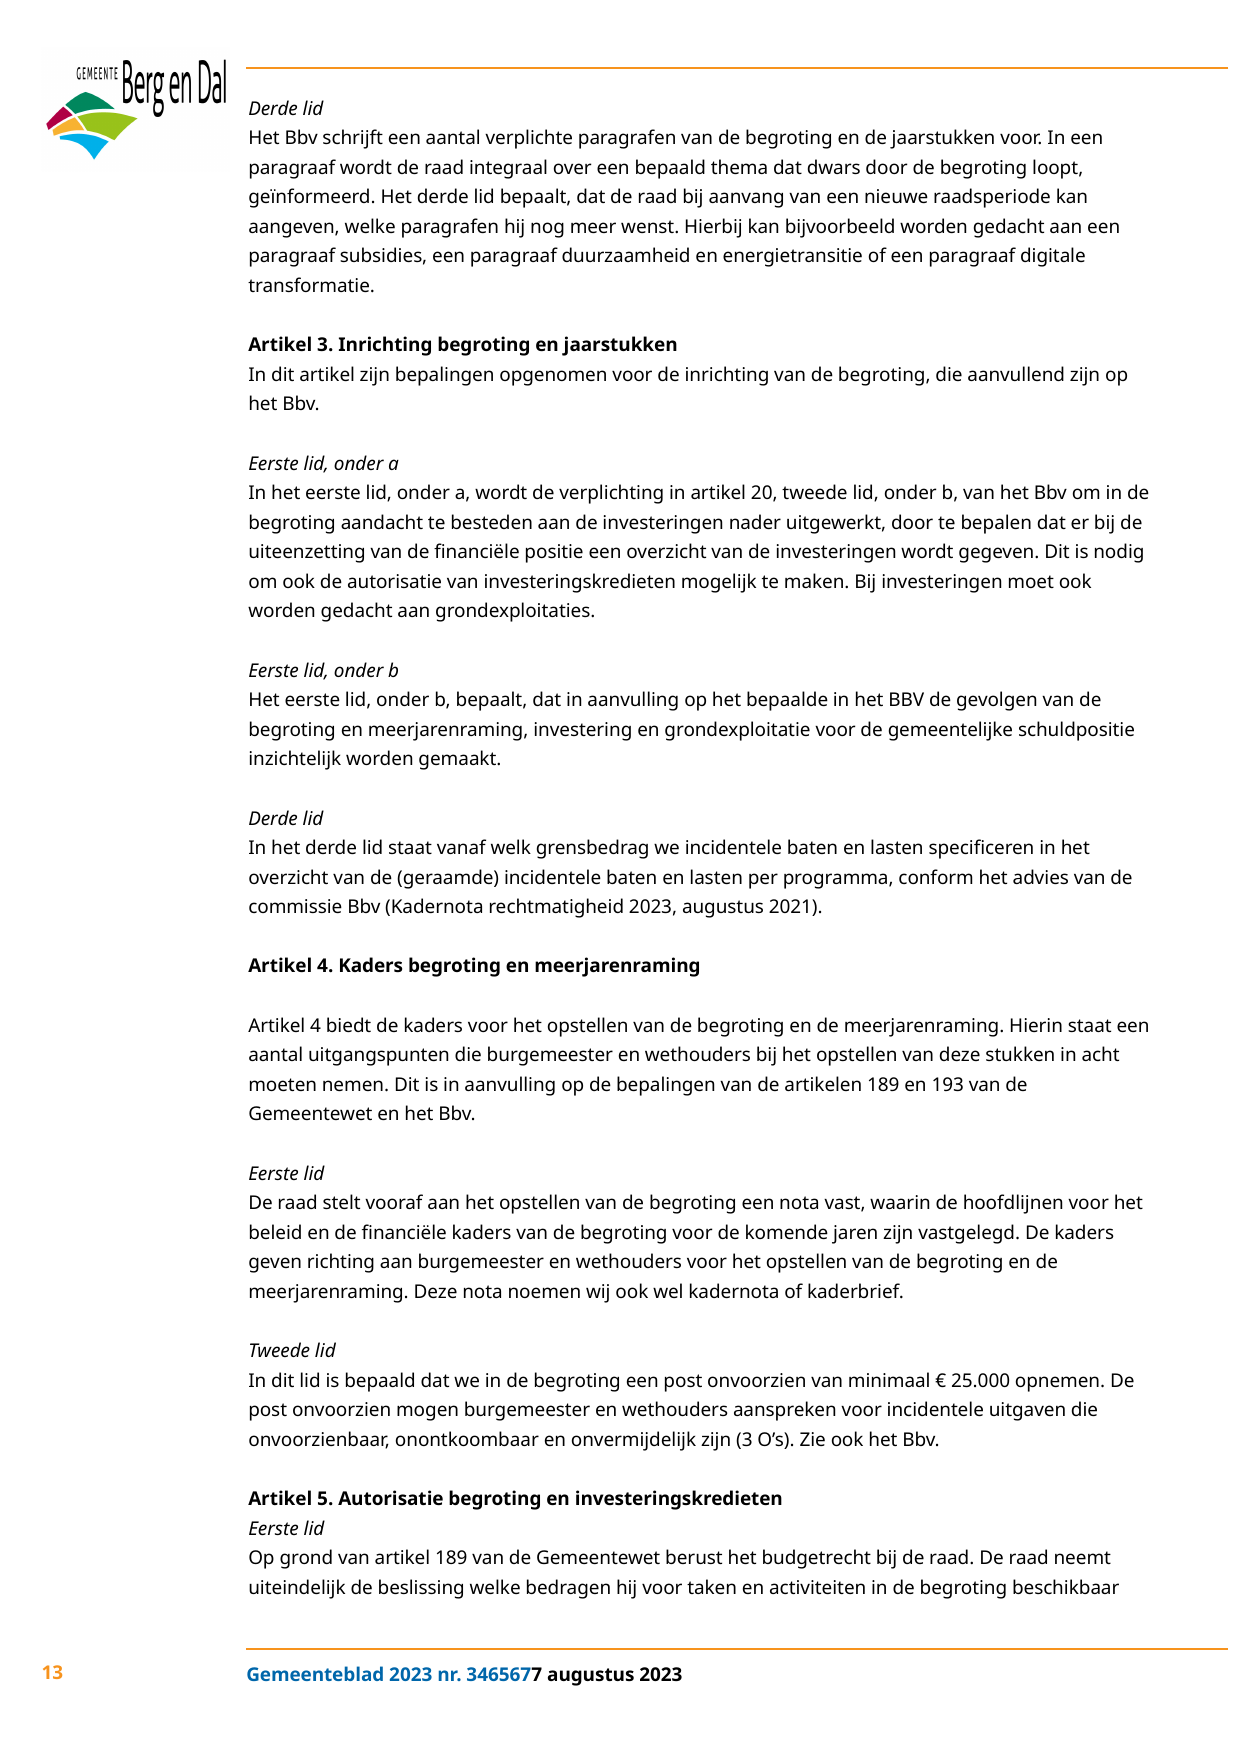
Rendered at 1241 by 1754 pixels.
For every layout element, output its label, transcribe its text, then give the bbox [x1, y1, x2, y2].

text Artikel 3. Inrichting begroting en jaarstukken [248, 331, 1152, 357]
text Het eerste lid, onder b, bepaalt, dat in aanvulling op het bepaalde in het BBV de gevolgen van de begroting en meerjarenraming, investering en grondexploitatie voor de gemeentelijke schuldpositie inzichtelijk worden gemaakt. [248, 686, 1152, 771]
text Tweede lid [248, 1337, 1152, 1363]
text In het eerste lid, onder a, wordt de verplichting in artikel 20, tweede lid, onder b, van het Bbv om in de begroting aandacht te besteden aan de investeringen nader uitgewerkt, door te bepalen dat er bij de uiteenzetting van de financiële positie een overzicht van de investeringen wordt gegeven. Dit is nodig om ook de autorisatie van investeringskredieten mogelijk te maken. Bij investeringen moet ook worden gedacht aan grondexploitaties. [248, 479, 1152, 623]
text Het Bbv schrijft een aantal verplichte paragrafen van de begroting en de jaarstukken voor. In een paragraaf wordt de raad integraal over een bepaald thema dat dwars door de begroting loopt, geïnformeerd. Het derde lid bepaalt, dat de raad bij aanvang van een nieuwe raadsperiode kan aangeven, welke paragrafen hij nog meer wenst. Hierbij kan bijvoorbeeld worden gedacht aan een paragraaf subsidies, een paragraaf duurzaamheid en energietransitie of een paragraaf digitale transformatie. [248, 124, 1152, 298]
text Artikel 5. Autorisatie begroting en investeringskredieten [248, 1485, 1152, 1511]
text In het derde lid staat vanaf welk grensbedrag we incidentele baten en lasten specificeren in het overzicht van de (geraamde) incidentele baten en lasten per programma, conform het advies van de commissie Bbv (Kadernota rechtmatigheid 2023, augustus 2021). [248, 834, 1152, 919]
text Eerste lid, onder a [248, 450, 1152, 476]
text Eerste lid [248, 1515, 1152, 1541]
text In dit artikel zijn bepalingen opgenomen voor de inrichting van de begroting, die aanvullend zijn op het Bbv. [248, 361, 1152, 416]
picture [41, 47, 231, 172]
text Derde lid [248, 805, 1152, 831]
text Derde lid [248, 95, 1152, 121]
text Eerste lid [248, 1160, 1152, 1186]
text In dit lid is bepaald dat we in de begroting een post onvoorzien van minimaal € 25.000 opnemen. De post onvoorzien mogen burgemeester en wethouders aanspreken voor incidentele uitgaven die onvoorzienbaar, onontkoombaar en onvermijdelijk zijn (3 O’s). Zie ook het Bbv. [248, 1367, 1152, 1452]
text Artikel 4 biedt de kaders voor het opstellen van de begroting en de meerjarenraming. Hierin staat een aantal uitgangspunten die burgemeester en wethouders bij het opstellen van deze stukken in acht moeten nemen. Dit is in aanvulling op de bepalingen van de artikelen 189 en 193 van de Gemeentewet en het Bbv. [248, 1012, 1152, 1126]
text Artikel 4. Kaders begroting en meerjarenraming [248, 953, 1152, 978]
text Eerste lid, onder b [248, 657, 1152, 683]
text De raad stelt vooraf aan het opstellen van de begroting een nota vast, waarin de hoofdlijnen voor het beleid en de financiële kaders van de begroting voor de komende jaren zijn vastgelegd. De kaders geven richting aan burgemeester en wethouders voor het opstellen van de begroting en de meerjarenraming. Deze nota noemen wij ook wel kadernota of kaderbrief. [248, 1189, 1152, 1304]
text Op grond van artikel 189 van de Gemeentewet berust het budgetrecht bij de raad. De raad neemt uiteindelijk de beslissing welke bedragen hij voor taken en activiteiten in de begroting beschikbaar [248, 1544, 1152, 1600]
